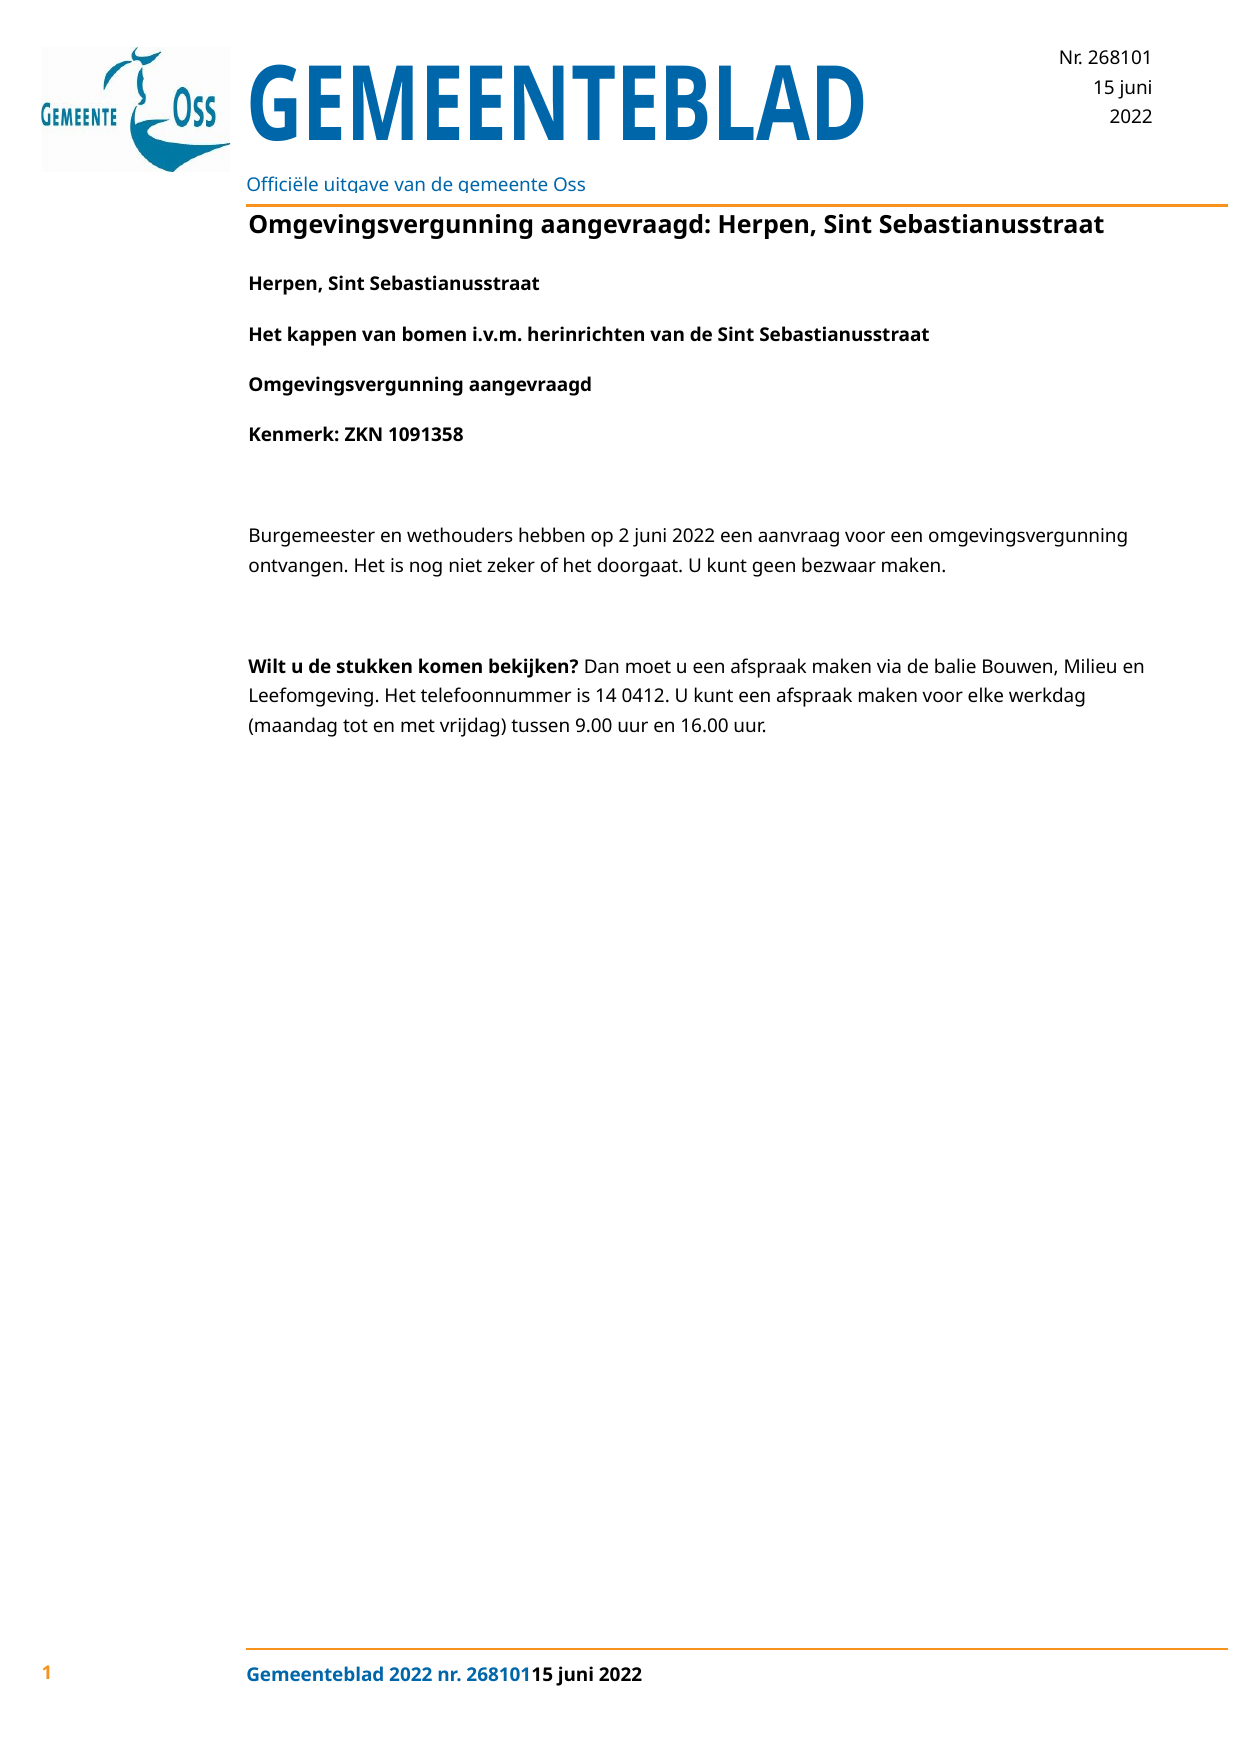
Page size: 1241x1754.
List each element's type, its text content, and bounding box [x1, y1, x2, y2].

text Het kappen van bomen i.v.m. herinrichten van de Sint Sebastianusstraat [248, 321, 1152, 346]
text Herpen, Sint Sebastianusstraat [248, 270, 1152, 296]
text Wilt u de stukken komen bekijken? Dan moet u een afspraak maken via de balie Bouwen, Milieu en Leefomgeving. Het telefoonnummer is 14 0412. U kunt een afspraak maken voor elke werkdag (maandag tot en met vrijdag) tussen 9.00 uur en 16.00 uur. [248, 653, 1152, 738]
text Burgemeester en wethouders hebben op 2 juni 2022 een aanvraag voor een omgevingsvergunning ontvangen. Het is nog niet zeker of het doorgaat. U kunt geen bezwaar maken. [248, 522, 1152, 578]
text Omgevingsvergunning aangevraagd [248, 371, 1152, 397]
picture [41, 47, 231, 172]
text Kenmerk: ZKN 1091358 [248, 422, 1152, 447]
text Omgevingsvergunning aangevraagd: Herpen, Sint Sebastianusstraat [248, 207, 1152, 241]
